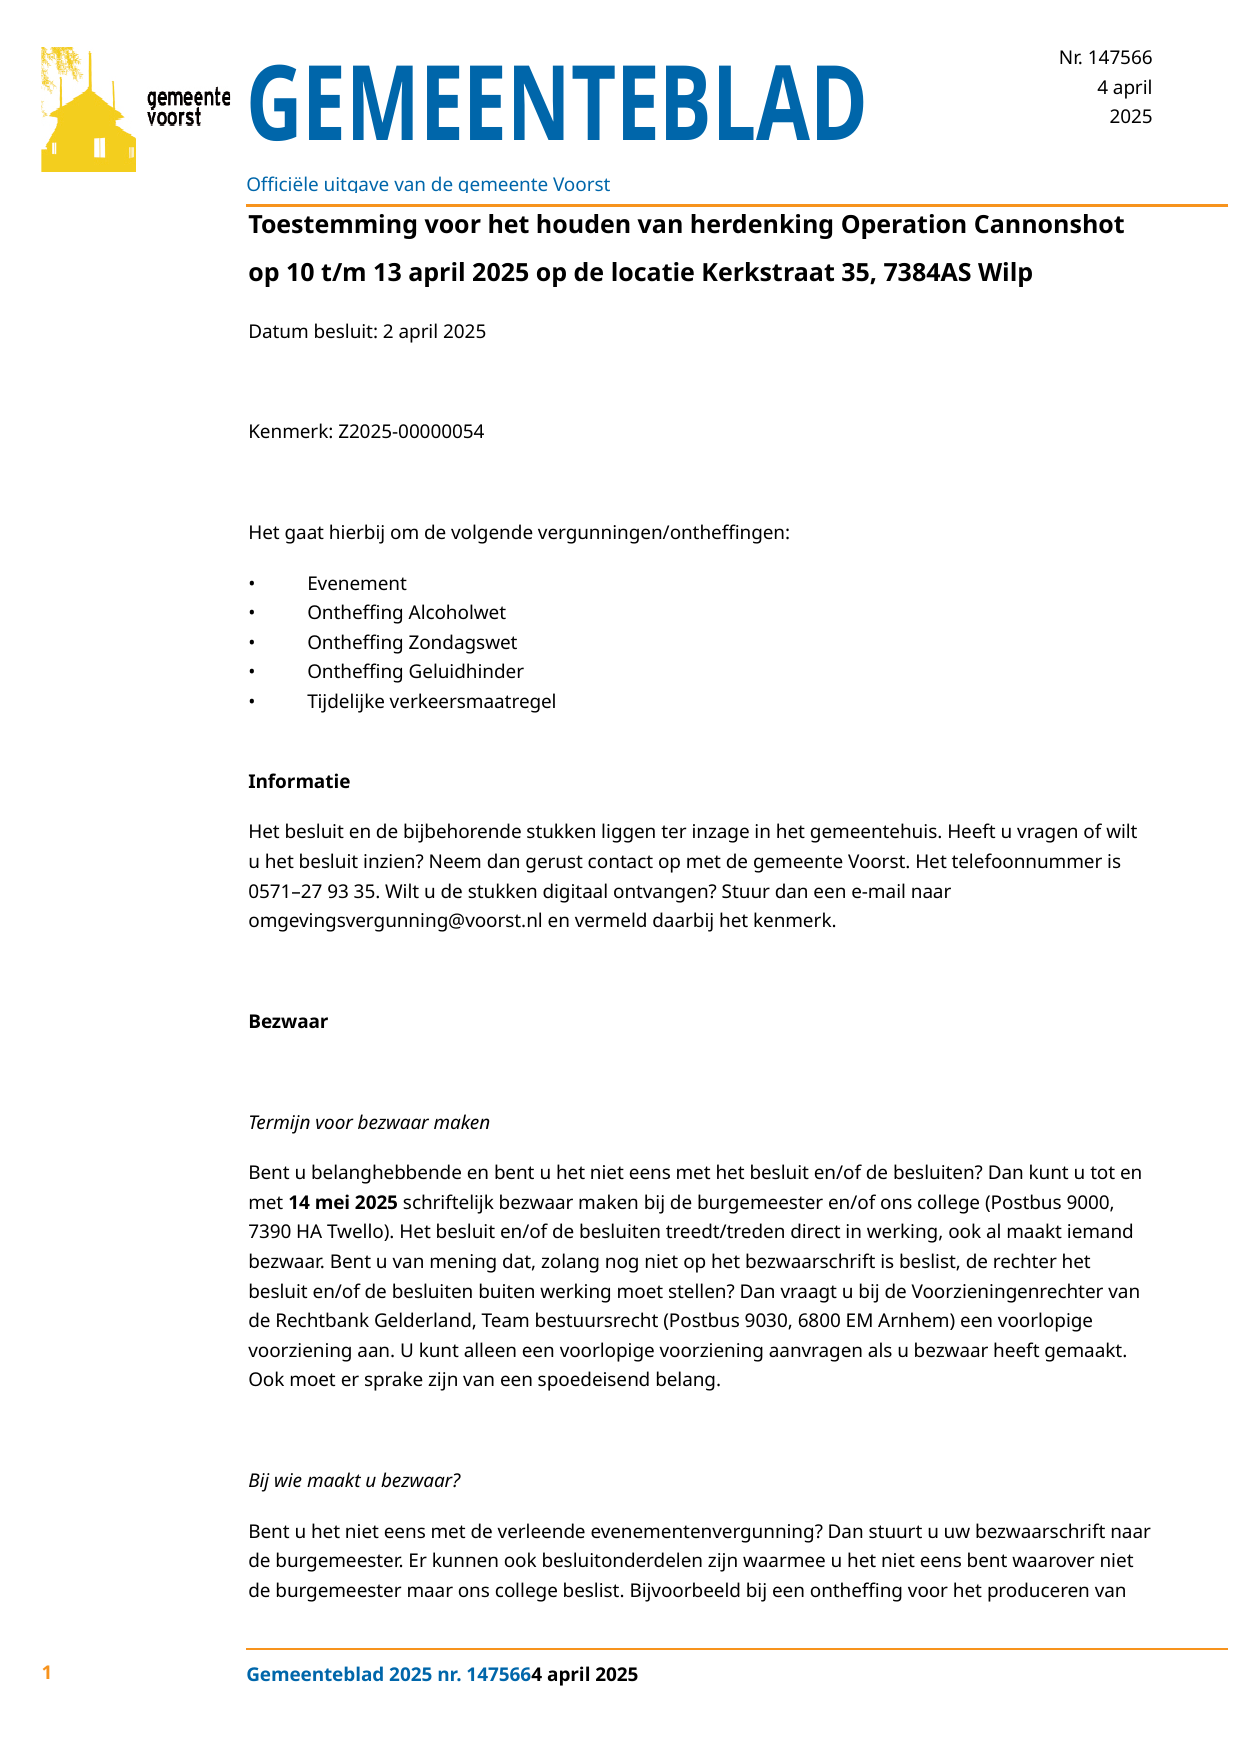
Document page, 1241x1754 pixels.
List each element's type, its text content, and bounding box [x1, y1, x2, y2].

list Tijdelijke verkeersmaatregel [248, 688, 1152, 714]
picture [41, 47, 231, 172]
text Kenmerk: Z2025-00000054 [248, 419, 1152, 444]
text Het gaat hierbij om de volgende vergunningen/ontheffingen: [248, 519, 1152, 545]
text Toestemming voor het houden van herdenking Operation Cannonshot op 10 t/m 13 april 2025 op de locatie Kerkstraat 35, 7384AS Wilp [248, 207, 1152, 288]
text Bezwaar [248, 1008, 1152, 1034]
text Informatie [248, 768, 1152, 794]
text Bent u belanghebbende en bent u het niet eens met het besluit en/of de besluiten? Dan kunt u tot en met 14 mei 2025 schriftelijk bezwaar maken bij de burgemeester en/of ons college (Postbus 9000, 7390 HA Twello). Het besluit en/of de besluiten treedt/treden direct in werking, ook al maakt iemand bezwaar. Bent u van mening dat, zolang nog niet op het bezwaarschrift is beslist, de rechter het besluit en/of de besluiten buiten werking moet stellen? Dan vraagt u bij de Voorzieningenrechter van de Rechtbank Gelderland, Team bestuursrecht (Postbus 9030, 6800 EM Arnhem) een voorlopige voorziening aan. U kunt alleen een voorlopige voorziening aanvragen als u bezwaar heeft gemaakt. Ook moet er sprake zijn van een spoedeisend belang. [248, 1159, 1152, 1392]
list Ontheffing Alcoholwet [248, 599, 1152, 625]
text Datum besluit: 2 april 2025 [248, 318, 1152, 344]
list Ontheffing Zondagswet [248, 629, 1152, 655]
list Ontheffing Geluidhinder [248, 659, 1152, 684]
list Evenement [248, 570, 1152, 596]
text Het besluit en de bijbehorende stukken liggen ter inzage in het gemeentehuis. Heeft u vragen of wilt u het besluit inzien? Neem dan gerust contact op met de gemeente Voorst. Het telefoonnummer is 0571–27 93 35. Wilt u de stukken digitaal ontvangen? Stuur dan een e-mail naar omgevingsvergunning@voorst.nl en vermeld daarbij het kenmerk. [248, 819, 1152, 933]
text Termijn voor bezwaar maken [248, 1109, 1152, 1135]
text Bent u het niet eens met de verleende evenementenvergunning? Dan stuurt u uw bezwaarschrift naar de burgemeester. Er kunnen ook besluitonderdelen zijn waarmee u het niet eens bent waarover niet de burgemeester maar ons college beslist. Bijvoorbeeld bij een ontheffing voor het produceren van [248, 1518, 1152, 1603]
text Bij wie maakt u bezwaar? [248, 1467, 1152, 1493]
